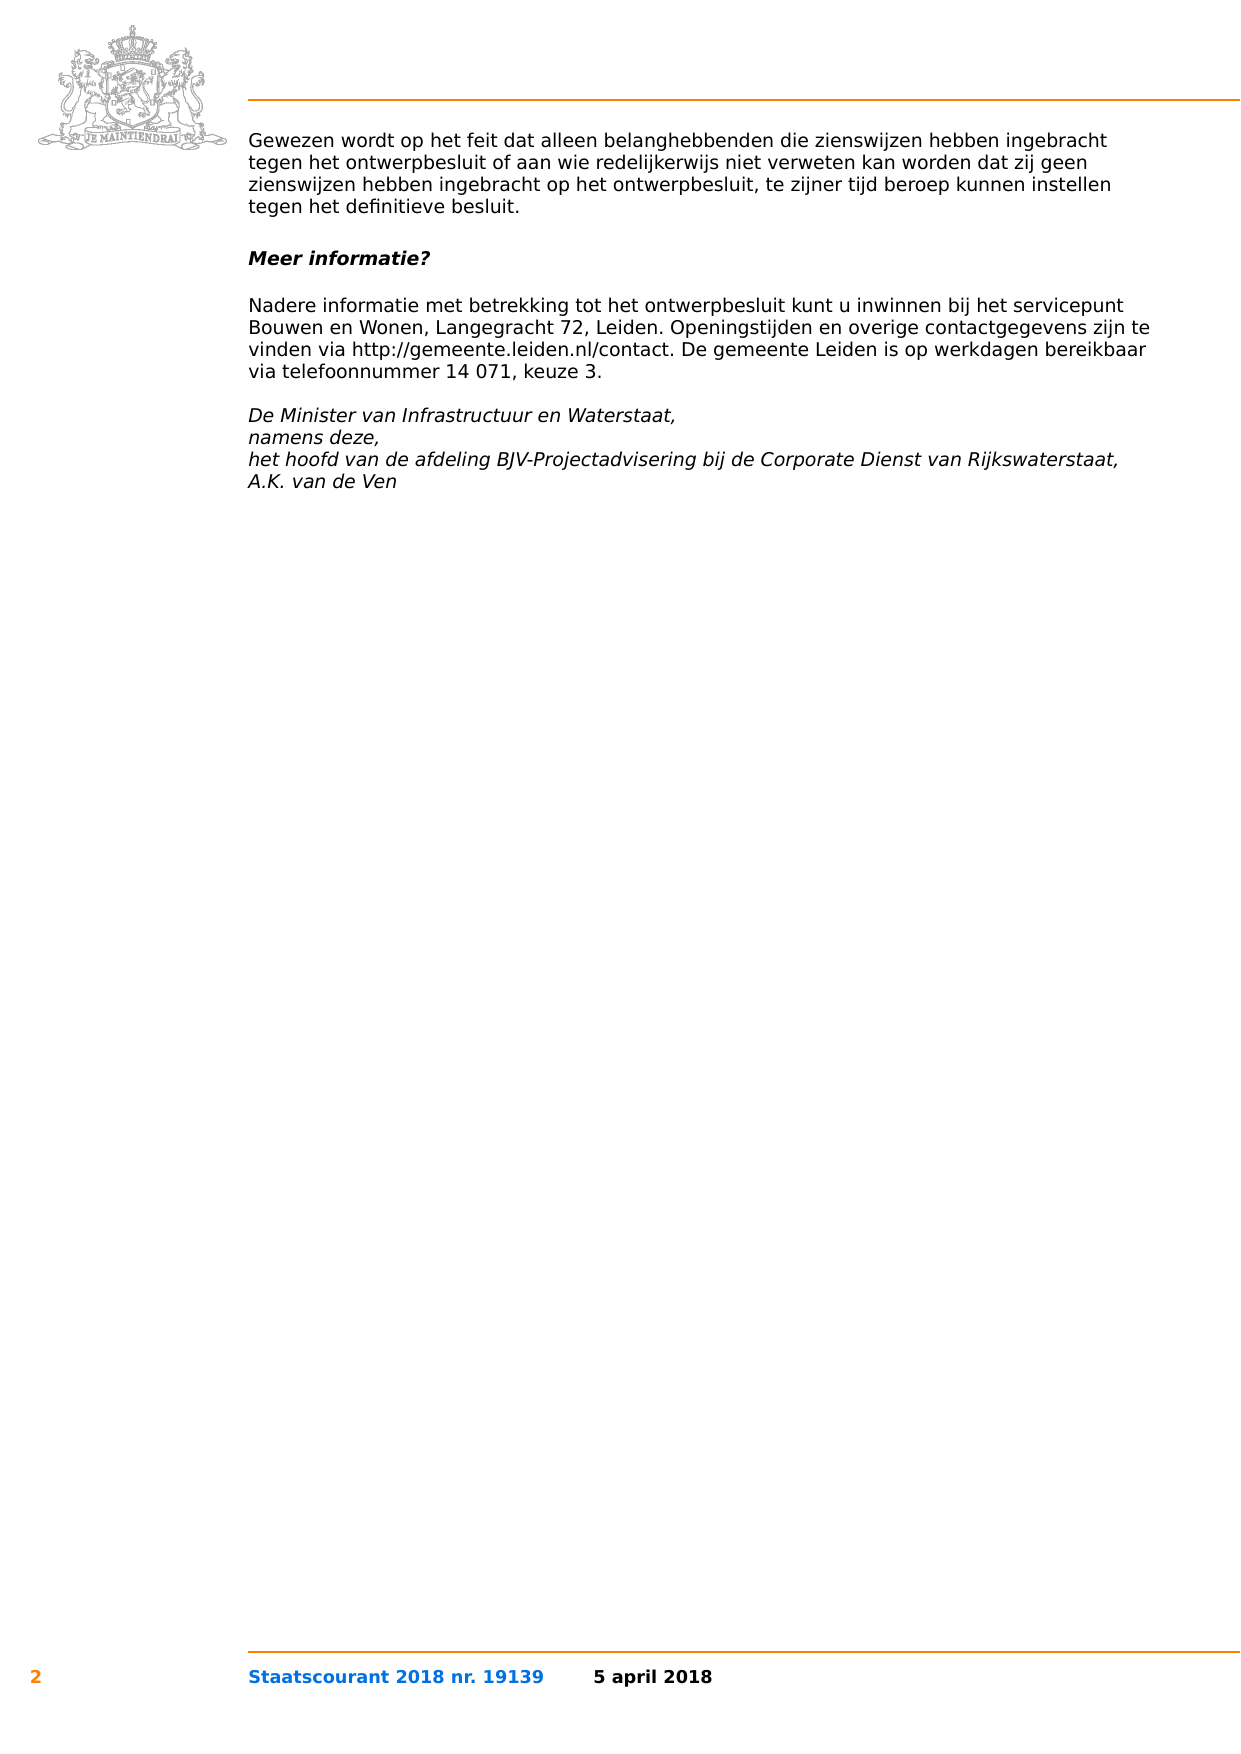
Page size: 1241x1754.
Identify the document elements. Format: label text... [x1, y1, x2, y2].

picture [38, 25, 227, 150]
text Gewezen wordt op het feit dat alleen belanghebbenden die zienswijzen hebben ingebracht tegen het ontwerpbesluit of aan wie redelijkerwijs niet verweten kan worden dat zij geen zienswijzen hebben ingebracht op het ontwerpbesluit, te zijner tijd beroep kunnen instellen tegen het definitieve besluit. [248, 130, 1163, 218]
subtitle Meer informatie? [248, 248, 1163, 270]
text Nadere informatie met betrekking tot het ontwerpbesluit kunt u inwinnen bij het servicepunt Bouwen en Wonen, Langegracht 72, Leiden. Openingstijden en overige contactgegevens zijn te vinden via http://gemeente.leiden.nl/contact. De gemeente Leiden is op werkdagen bereikbaar via telefoonnummer 14 071, keuze 3. [248, 295, 1163, 383]
text De Minister van Infrastructuur en Waterstaat, namens deze, het hoofd van de afdeling BJV-Projectadvisering bij de Corporate Dienst van Rijkswaterstaat, A.K. van de Ven [248, 404, 1163, 492]
